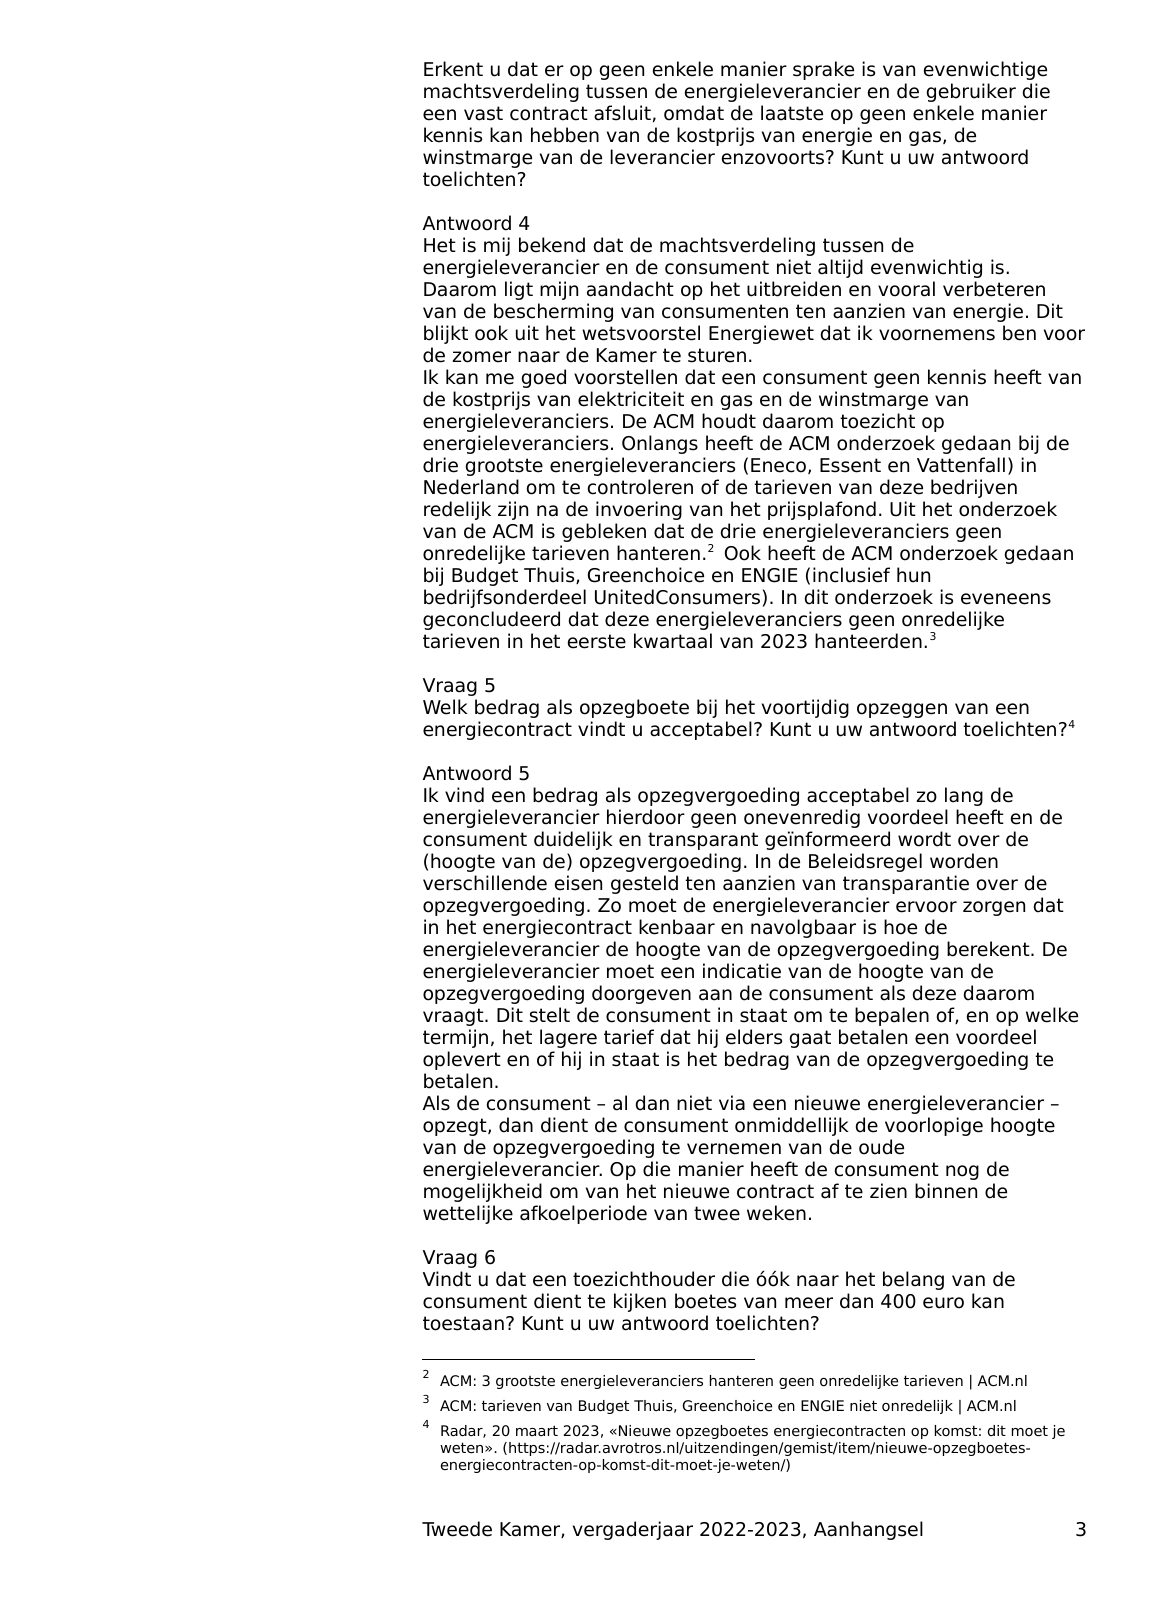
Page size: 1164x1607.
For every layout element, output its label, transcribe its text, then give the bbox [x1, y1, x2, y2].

text Antwoord 4 [422, 213, 1087, 235]
text Vraag 6 [422, 1247, 1087, 1269]
text Antwoord 5 [422, 763, 1087, 785]
text Erkent u dat er op geen enkele manier sprake is van evenwichtige machtsverdeling tussen de energieleverancier en de gebruiker die een vast contract afsluit, omdat de laatste op geen enkele manier kennis kan hebben van de kostprijs van energie en gas, de winstmarge van de leverancier enzovoorts? Kunt u uw antwoord toelichten? [422, 59, 1087, 191]
text Vindt u dat een toezichthouder die óók naar het belang van de consument dient te kijken boetes van meer dan 400 euro kan toestaan? Kunt u uw antwoord toelichten? [422, 1269, 1087, 1335]
text ACM: tarieven van Budget Thuis, Greenchoice en ENGIE niet onredelijk | ACM.nl [422, 1393, 1087, 1416]
text Het is mij bekend dat de machtsverdeling tussen de energieleverancier en de consument niet altijd evenwichtig is. Daarom ligt mijn aandacht op het uitbreiden en vooral verbeteren van de bescherming van consumenten ten aanzien van energie. Dit blijkt ook uit het wetsvoorstel Energiewet dat ik voornemens ben voor de zomer naar de Kamer te sturen. [422, 235, 1087, 367]
text Radar, 20 maart 2023, «Nieuwe opzegboetes energiecontracten op komst: dit moet je weten». (https://radar.avrotros.nl/uitzendingen/gemist/item/nieuwe-opzegboetes-energiecontracten-op-komst-dit-moet-je-weten/) [422, 1418, 1087, 1474]
text ACM: 3 grootste energieleveranciers hanteren geen onredelijke tarieven | ACM.nl [422, 1368, 1087, 1391]
text Als de consument – al dan niet via een nieuwe energieleverancier – opzegt, dan dient de consument onmiddellijk de voorlopige hoogte van de opzegvergoeding te vernemen van de oude energieleverancier. Op die manier heeft de consument nog de mogelijkheid om van het nieuwe contract af te zien binnen de wettelijke afkoelperiode van twee weken. [422, 1093, 1087, 1224]
text Ik vind een bedrag als opzegvergoeding acceptabel zo lang de energieleverancier hierdoor geen onevenredig voordeel heeft en de consument duidelijk en transparant geïnformeerd wordt over de (hoogte van de) opzegvergoeding. In de Beleidsregel worden verschillende eisen gesteld ten aanzien van transparantie over de opzegvergoeding. Zo moet de energieleverancier ervoor zorgen dat in het energiecontract kenbaar en navolgbaar is hoe de energieleverancier de hoogte van de opzegvergoeding berekent. De energieleverancier moet een indicatie van de hoogte van de opzegvergoeding doorgeven aan de consument als deze daarom vraagt. Dit stelt de consument in staat om te bepalen of, en op welke termijn, het lagere tarief dat hij elders gaat betalen een voordeel oplevert en of hij in staat is het bedrag van de opzegvergoeding te betalen. [422, 785, 1087, 1093]
text Ik kan me goed voorstellen dat een consument geen kennis heeft van de kostprijs van elektriciteit en gas en de winstmarge van energieleveranciers. De ACM houdt daarom toezicht op energieleveranciers. Onlangs heeft de ACM onderzoek gedaan bij de drie grootste energieleveranciers (Eneco, Essent en Vattenfall) in Nederland om te controleren of de tarieven van deze bedrijven redelijk zijn na de invoering van het prijsplafond. Uit het onderzoek van de ACM is gebleken dat de drie energieleveranciers geen onredelijke tarieven hanteren. Ook heeft de ACM onderzoek gedaan bij Budget Thuis, Greenchoice en ENGIE (inclusief hun bedrijfsonderdeel UnitedConsumers). In dit onderzoek is eveneens geconcludeerd dat deze energieleveranciers geen onredelijke tarieven in het eerste kwartaal van 2023 hanteerden. [422, 367, 1087, 653]
text Vraag 5 [422, 675, 1087, 697]
text Welk bedrag als opzegboete bij het voortijdig opzeggen van een energiecontract vindt u acceptabel? Kunt u uw antwoord toelichten? [422, 697, 1087, 741]
